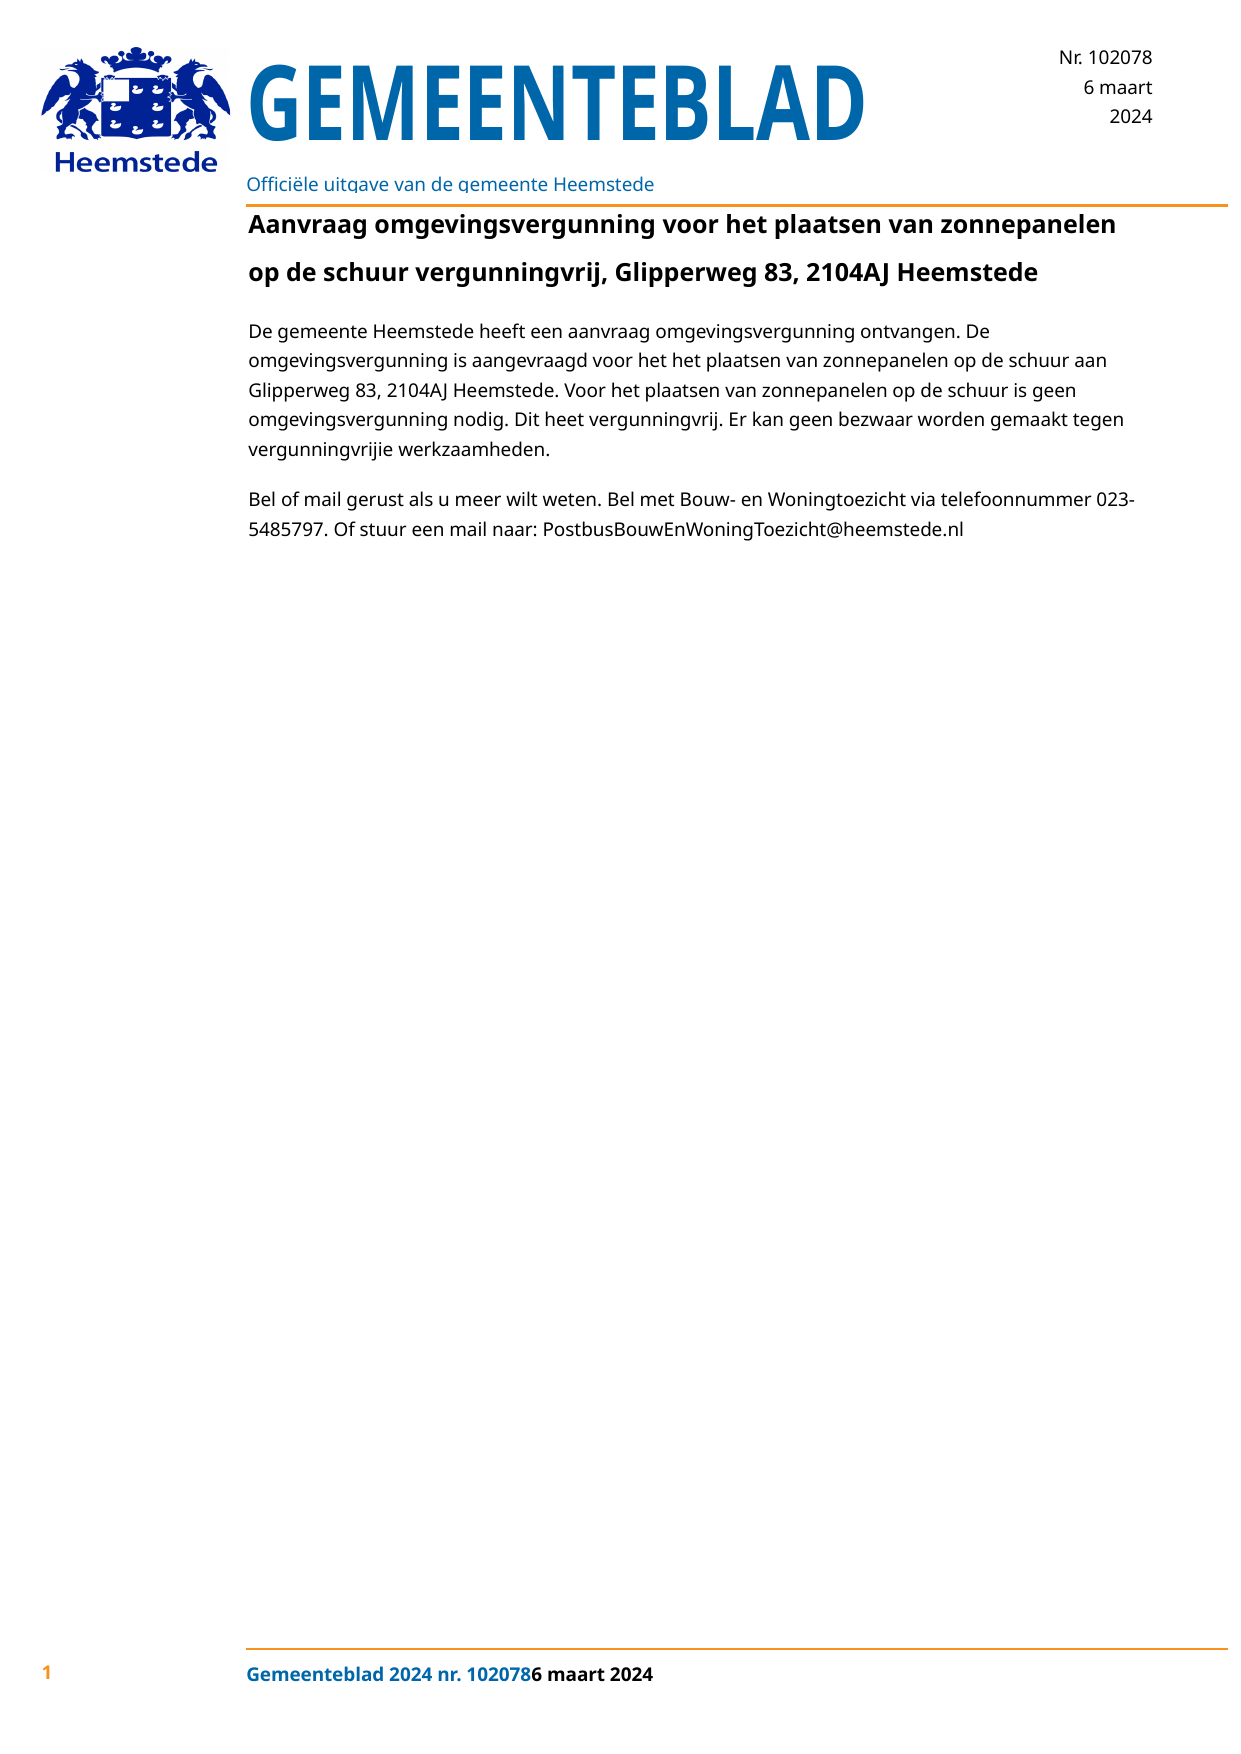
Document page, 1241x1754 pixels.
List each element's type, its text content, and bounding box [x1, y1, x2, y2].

text Aanvraag omgevingsvergunning voor het plaatsen van zonnepanelen op de schuur vergunningvrij, Glipperweg 83, 2104AJ Heemstede [248, 207, 1152, 288]
picture [41, 47, 231, 172]
text Bel of mail gerust als u meer wilt weten. Bel met Bouw- en Woningtoezicht via telefoonnummer 023-5485797. Of stuur een mail naar: PostbusBouwEnWoningToezicht@heemstede.nl [248, 487, 1152, 542]
text De gemeente Heemstede heeft een aanvraag omgevingsvergunning ontvangen. De omgevingsvergunning is aangevraagd voor het het plaatsen van zonnepanelen op de schuur aan Glipperweg 83, 2104AJ Heemstede. Voor het plaatsen van zonnepanelen op de schuur is geen omgevingsvergunning nodig. Dit heet vergunningvrij. Er kan geen bezwaar worden gemaakt tegen vergunningvrijie werkzaamheden. [248, 318, 1152, 462]
